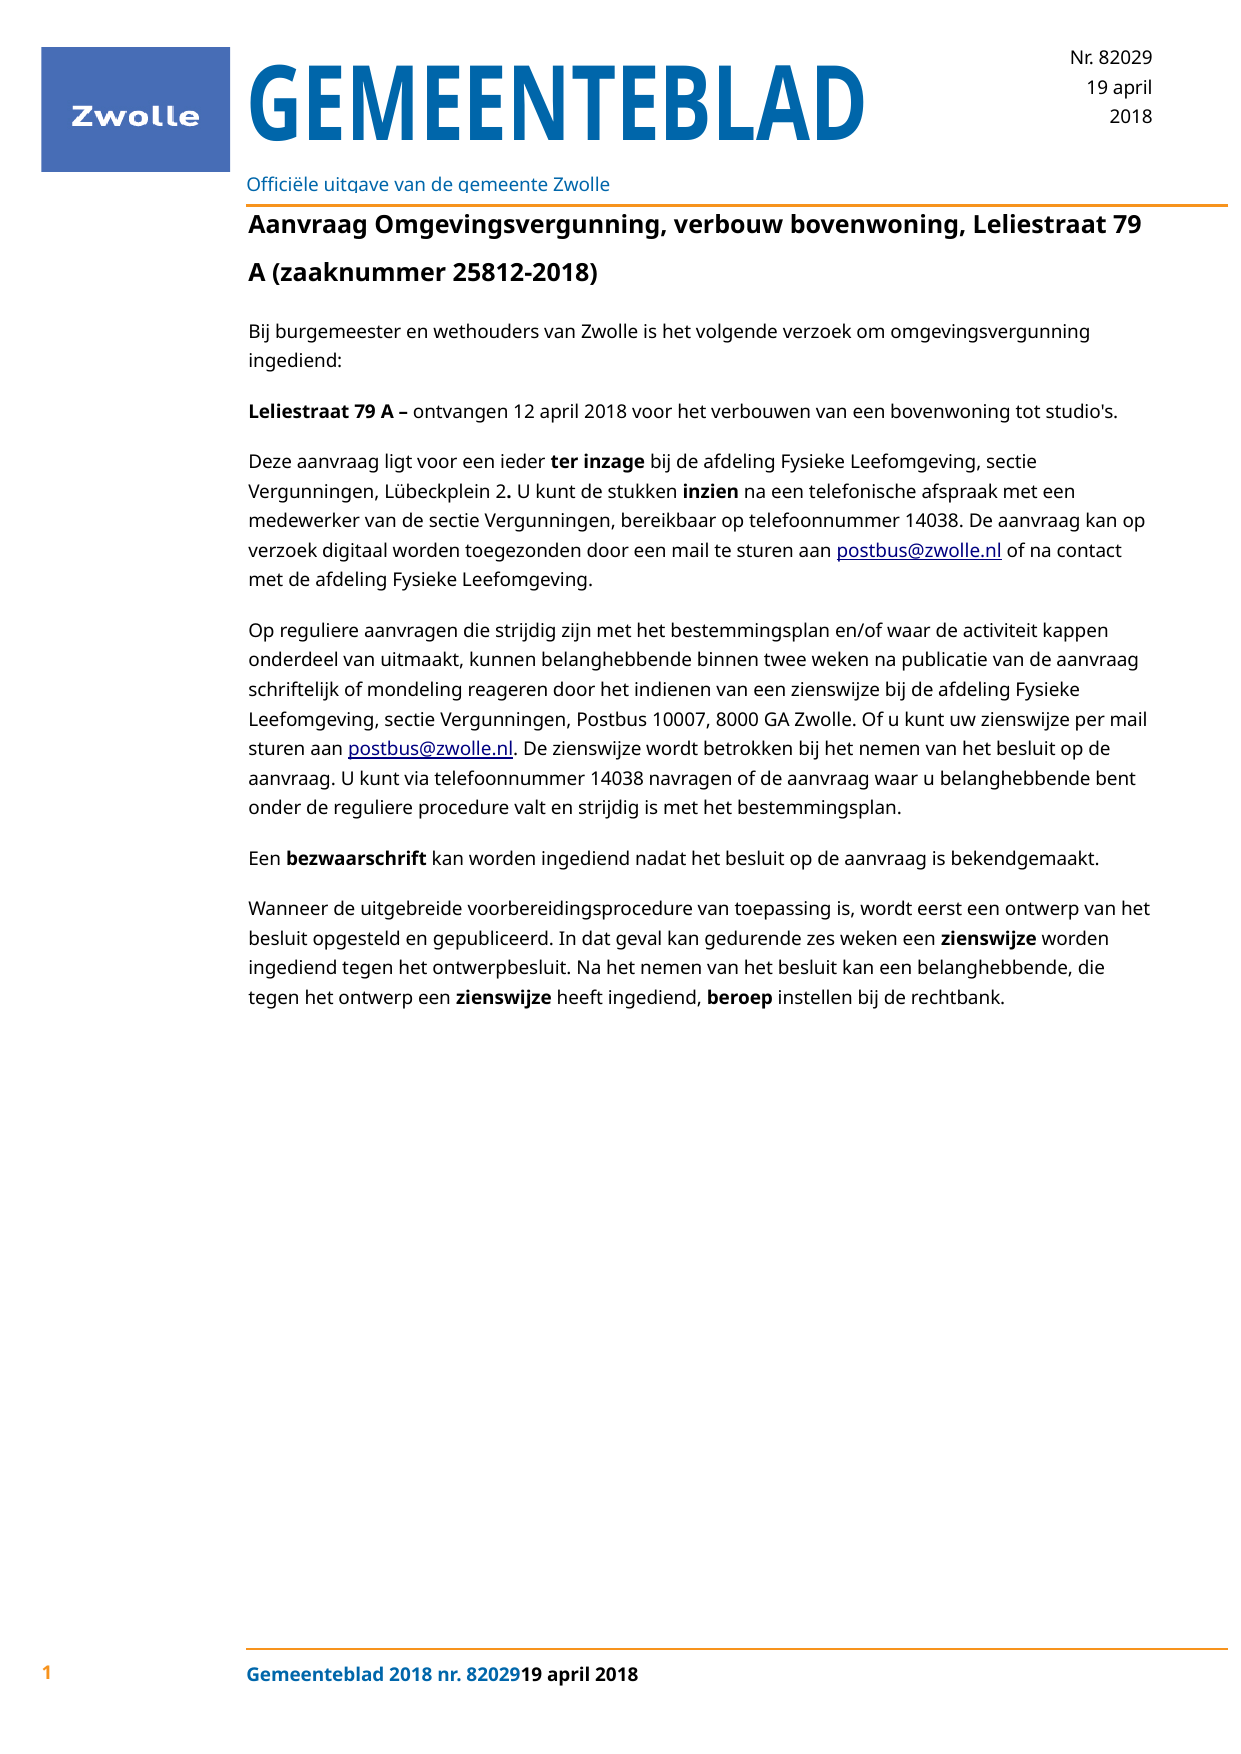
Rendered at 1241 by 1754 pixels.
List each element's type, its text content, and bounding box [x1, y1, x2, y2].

text Aanvraag Omgevingsvergunning, verbouw bovenwoning, Leliestraat 79 A (zaaknummer 25812-2018) [248, 207, 1152, 288]
text Een bezwaarschrift kan worden ingediend nadat het besluit op de aanvraag is bekendgemaakt. [248, 845, 1152, 871]
text Deze aanvraag ligt voor een ieder ter inzage bij de afdeling Fysieke Leefomgeving, sectie Vergunningen, Lübeckplein 2. U kunt de stukken inzien na een telefonische afspraak met een medewerker van de sectie Vergunningen, bereikbaar op telefoonnummer 14038. De aanvraag kan op verzoek digitaal worden toegezonden door een mail te sturen aan postbus@zwolle.nl of na contact met de afdeling Fysieke Leefomgeving. [248, 448, 1152, 592]
text Bij burgemeester en wethouders van Zwolle is het volgende verzoek om omgevingsvergunning ingediend: [248, 318, 1152, 373]
text Op reguliere aanvragen die strijdig zijn met het bestemmingsplan en/of waar de activiteit kappen onderdeel van uitmaakt, kunnen belanghebbende binnen twee weken na publicatie van de aanvraag schriftelijk of mondeling reageren door het indienen van een zienswijze bij de afdeling Fysieke Leefomgeving, sectie Vergunningen, Postbus 10007, 8000 GA Zwolle. Of u kunt uw zienswijze per mail sturen aan postbus@zwolle.nl. De zienswijze wordt betrokken bij het nemen van het besluit op de aanvraag. U kunt via telefoonnummer 14038 navragen of de aanvraag waar u belanghebbende bent onder de reguliere procedure valt en strijdig is met het bestemmingsplan. [248, 617, 1152, 820]
text Leliestraat 79 A – ontvangen 12 april 2018 voor het verbouwen van een bovenwoning tot studio's. [248, 398, 1152, 424]
picture [41, 47, 231, 172]
text Wanneer de uitgebreide voorbereidingsprocedure van toepassing is, wordt eerst een ontwerp van het besluit opgesteld en gepubliceerd. In dat geval kan gedurende zes weken een zienswijze worden ingediend tegen het ontwerpbesluit. Na het nemen van het besluit kan een belanghebbende, die tegen het ontwerp een zienswijze heeft ingediend, beroep instellen bij de rechtbank. [248, 895, 1152, 1010]
